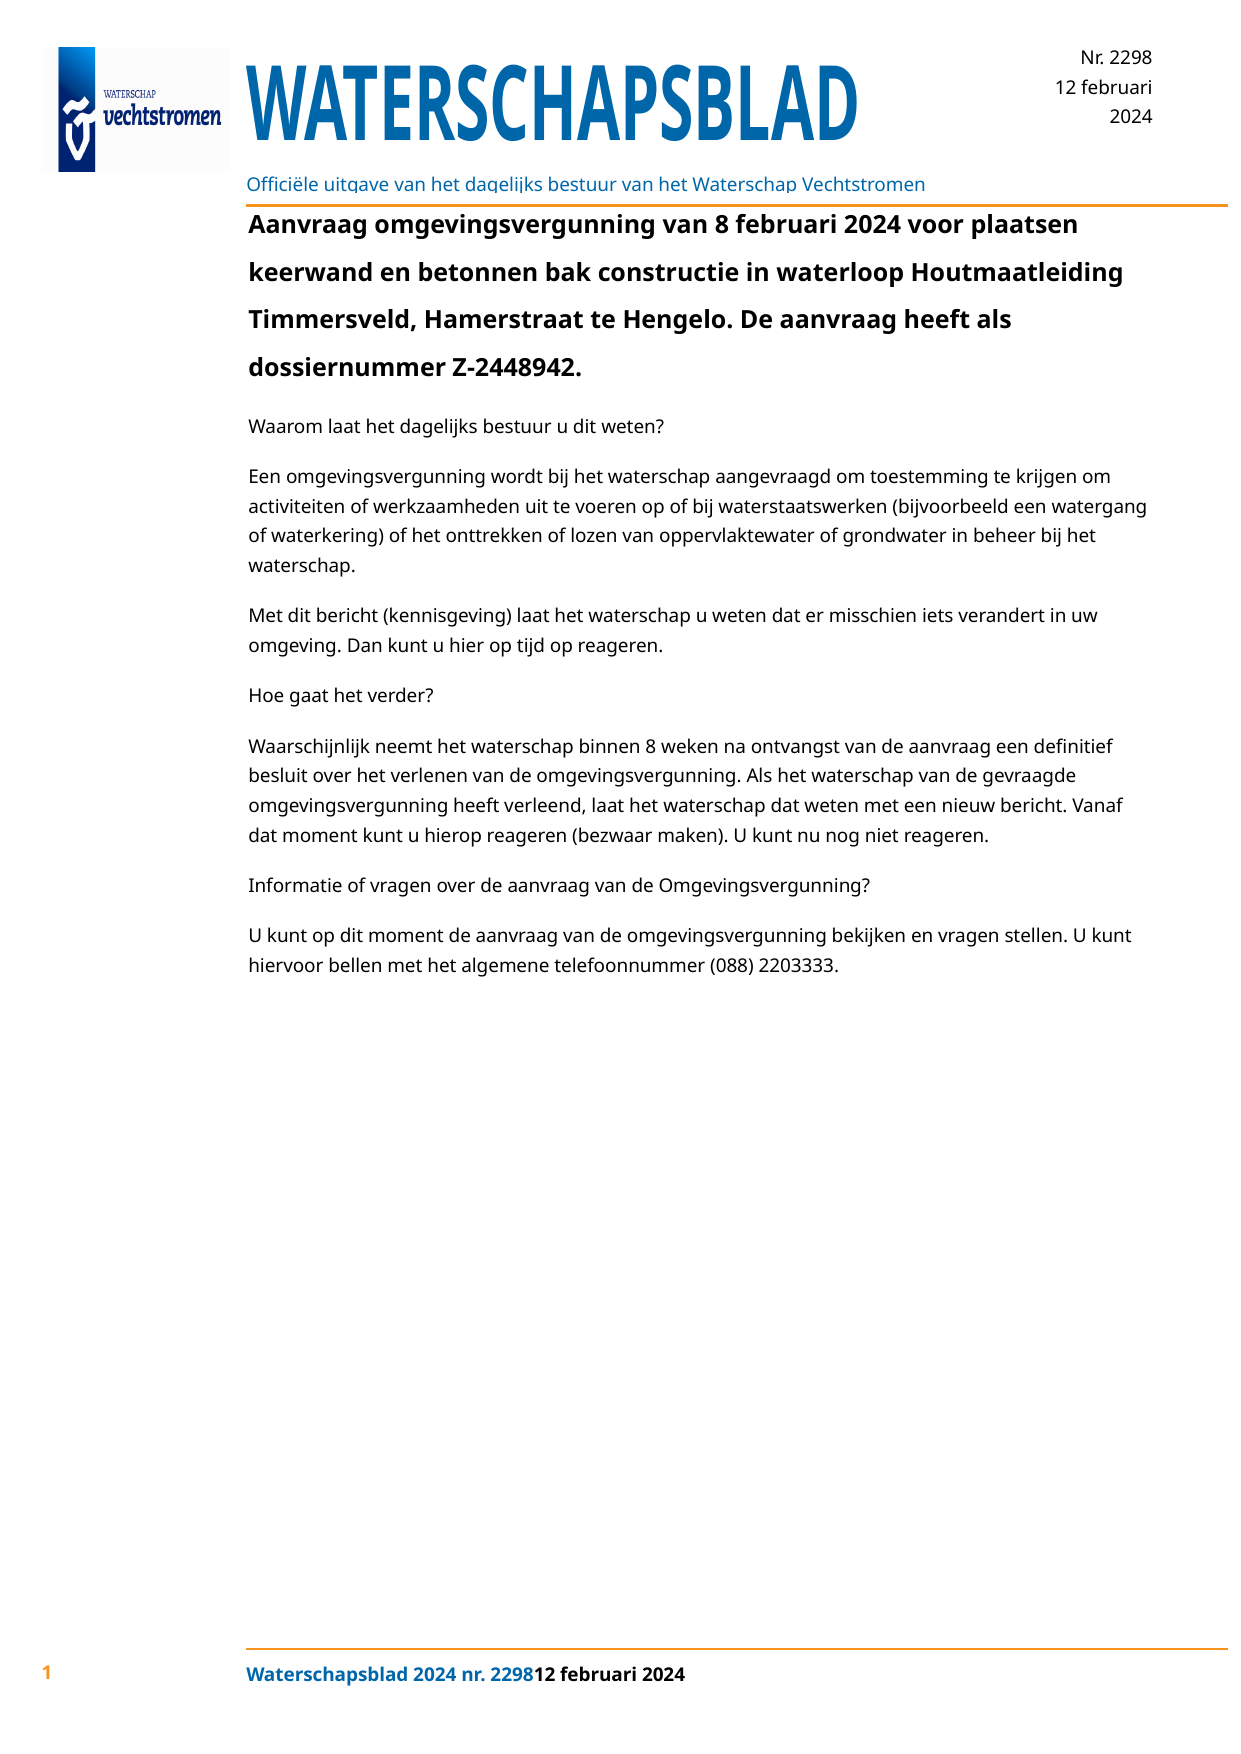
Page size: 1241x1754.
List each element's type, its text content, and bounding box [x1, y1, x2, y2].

text Informatie of vragen over de aanvraag van de Omgevingsvergunning? [248, 872, 1152, 898]
text Hoe gaat het verder? [248, 683, 1152, 708]
text Waarschijnlijk neemt het waterschap binnen 8 weken na ontvangst van de aanvraag een definitief besluit over het verlenen van de omgevingsvergunning. Als het waterschap van de gevraagde omgevingsvergunning heeft verleend, laat het waterschap dat weten met een nieuw bericht. Vanaf dat moment kunt u hierop reageren (bezwaar maken). U kunt nu nog niet reageren. [248, 733, 1152, 848]
text U kunt op dit moment de aanvraag van de omgevingsvergunning bekijken en vragen stellen. U kunt hiervoor bellen met het algemene telefoonnummer (088) 2203333. [248, 923, 1152, 978]
text Waarom laat het dagelijks bestuur u dit weten? [248, 413, 1152, 439]
picture [41, 47, 231, 172]
text Met dit bericht (kennisgeving) laat het waterschap u weten dat er misschien iets verandert in uw omgeving. Dan kunt u hier op tijd op reageren. [248, 603, 1152, 658]
text Een omgevingsvergunning wordt bij het waterschap aangevraagd om toestemming te krijgen om activiteiten of werkzaamheden uit te voeren op of bij waterstaatswerken (bijvoorbeeld een watergang of waterkering) of het onttrekken of lozen van oppervlaktewater of grondwater in beheer bij het waterschap. [248, 463, 1152, 578]
text Aanvraag omgevingsvergunning van 8 februari 2024 voor plaatsen keerwand en betonnen bak constructie in waterloop Houtmaatleiding Timmersveld, Hamerstraat te Hengelo. De aanvraag heeft als dossiernummer Z-2448942. [248, 207, 1152, 384]
